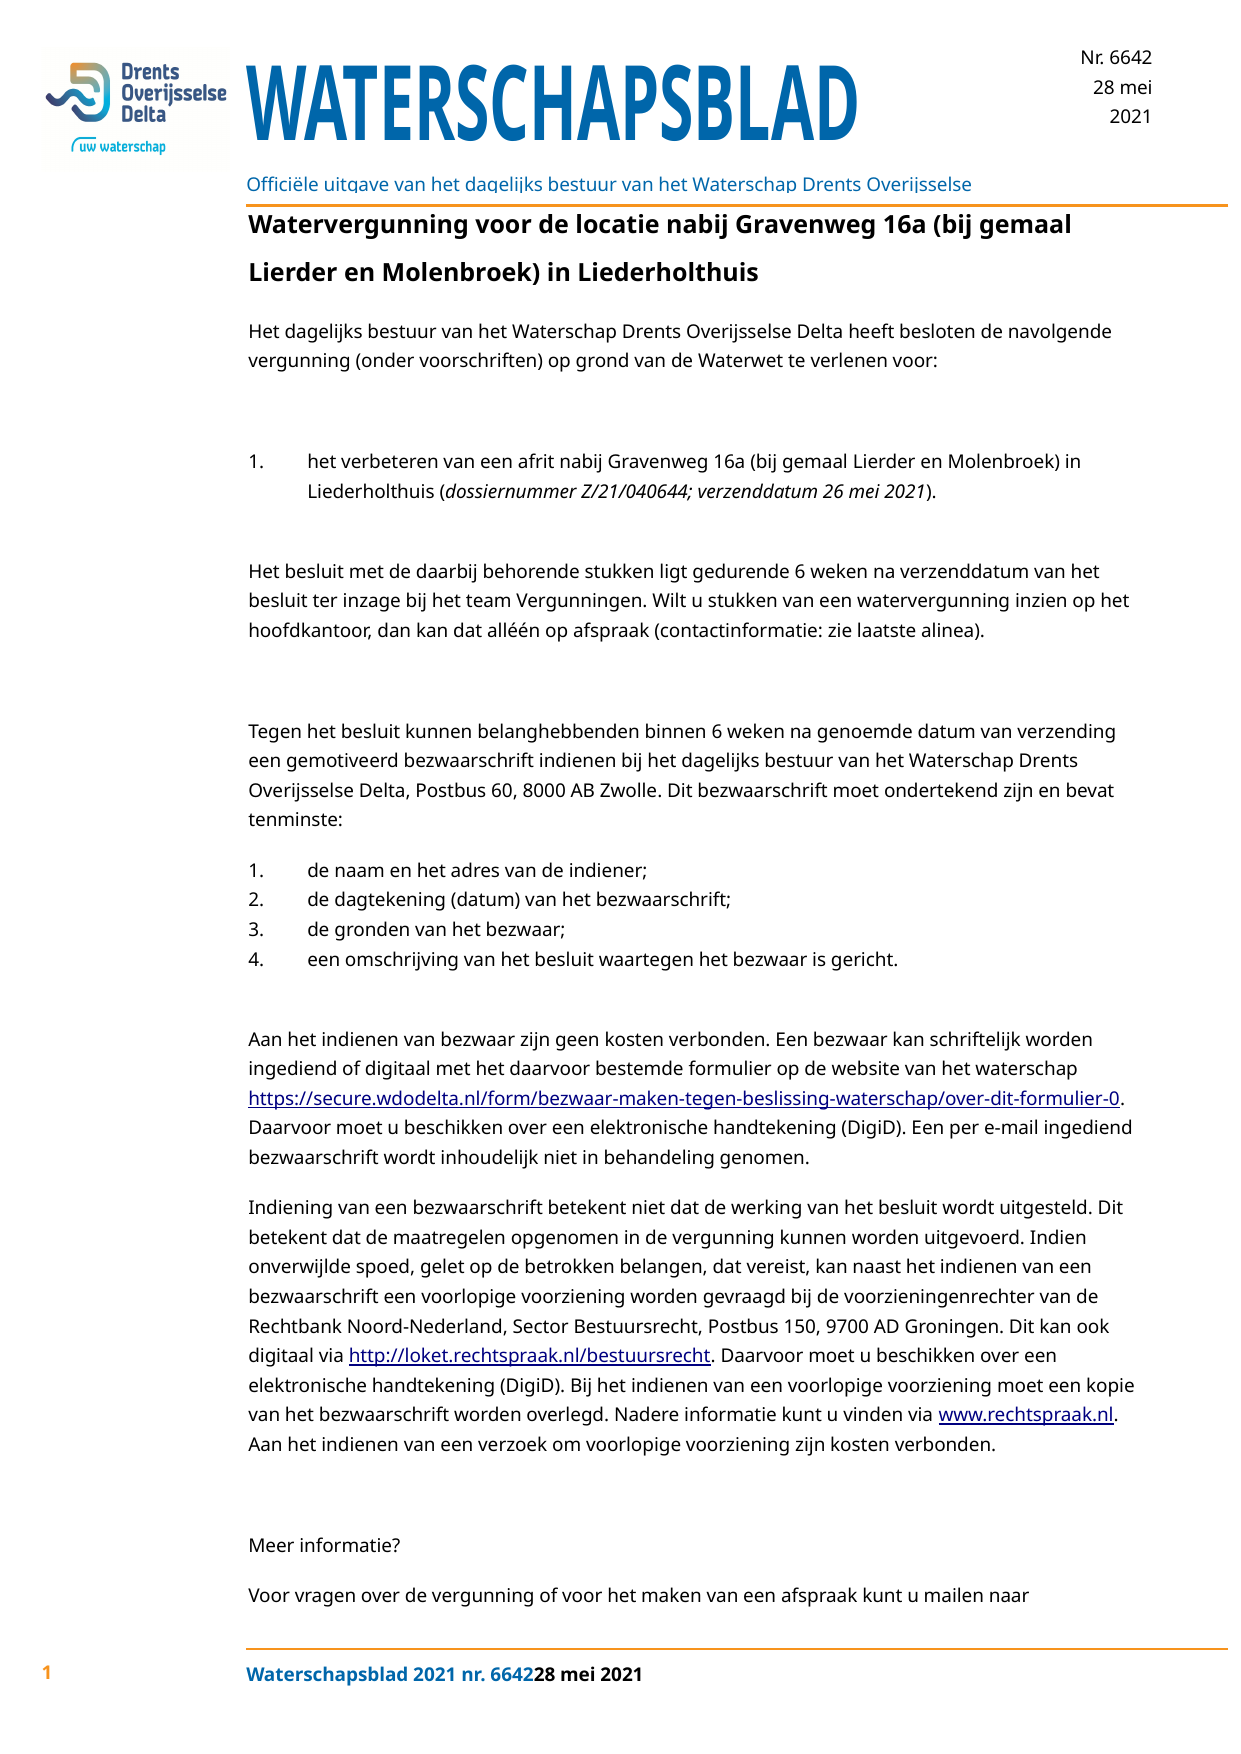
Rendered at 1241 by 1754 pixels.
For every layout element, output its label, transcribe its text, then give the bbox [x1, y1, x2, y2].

text Aan het indienen van bezwaar zijn geen kosten verbonden. Een bezwaar kan schriftelijk worden ingediend of digitaal met het daarvoor bestemde formulier op de website van het waterschap https://secure.wdodelta.nl/form/bezwaar-maken-tegen-beslissing-waterschap/over-dit-formulier-0. Daarvoor moet u beschikken over een elektronische handtekening (DigiD). Een per e-mail ingediend bezwaarschrift wordt inhoudelijk niet in behandeling genomen. [248, 1026, 1152, 1170]
text Tegen het besluit kunnen belanghebbenden binnen 6 weken na genoemde datum van verzending een gemotiveerd bezwaarschrift indienen bij het dagelijks bestuur van het Waterschap Drents Overijsselse Delta, Postbus 60, 8000 AB Zwolle. Dit bezwaarschrift moet ondertekend zijn en bevat tenminste: [248, 718, 1152, 832]
picture [41, 47, 231, 172]
text Voor vragen over de vergunning of voor het maken van een afspraak kunt u mailen naar [248, 1582, 1152, 1608]
text Meer informatie? [248, 1532, 1152, 1558]
list het verbeteren van een afrit nabij Gravenweg 16a (bij gemaal Lierder en Molenbroek) in Liederholthuis (dossiernummer Z/21/040644; verzenddatum 26 mei 2021). [248, 448, 1152, 504]
list de gronden van het bezwaar; [248, 916, 1152, 942]
text Het besluit met de daarbij behorende stukken ligt gedurende 6 weken na verzenddatum van het besluit ter inzage bij het team Vergunningen. Wilt u stukken van een watervergunning inzien op het hoofdkantoor, dan kan dat alléén op afspraak (contactinformatie: zie laatste alinea). [248, 558, 1152, 643]
text Het dagelijks bestuur van het Waterschap Drents Overijsselse Delta heeft besloten de navolgende vergunning (onder voorschriften) op grond van de Waterwet te verlenen voor: [248, 318, 1152, 373]
list de naam en het adres van de indiener; [248, 857, 1152, 883]
list een omschrijving van het besluit waartegen het bezwaar is gericht. [248, 946, 1152, 972]
list de dagtekening (datum) van het bezwaarschrift; [248, 887, 1152, 912]
text Watervergunning voor de locatie nabij Gravenweg 16a (bij gemaal Lierder en Molenbroek) in Liederholthuis [248, 207, 1152, 288]
text Indiening van een bezwaarschrift betekent niet dat de werking van het besluit wordt uitgesteld. Dit betekent dat de maatregelen opgenomen in de vergunning kunnen worden uitgevoerd. Indien onverwijlde spoed, gelet op de betrokken belangen, dat vereist, kan naast het indienen van een bezwaarschrift een voorlopige voorziening worden gevraagd bij de voorzieningenrechter van de Rechtbank Noord-Nederland, Sector Bestuursrecht, Postbus 150, 9700 AD Groningen. Dit kan ook digitaal via http://loket.rechtspraak.nl/bestuursrecht. Daarvoor moet u beschikken over een elektronische handtekening (DigiD). Bij het indienen van een voorlopige voorziening moet een kopie van het bezwaarschrift worden overlegd. Nadere informatie kunt u vinden via www.rechtspraak.nl. Aan het indienen van een verzoek om voorlopige voorziening zijn kosten verbonden. [248, 1194, 1152, 1457]
